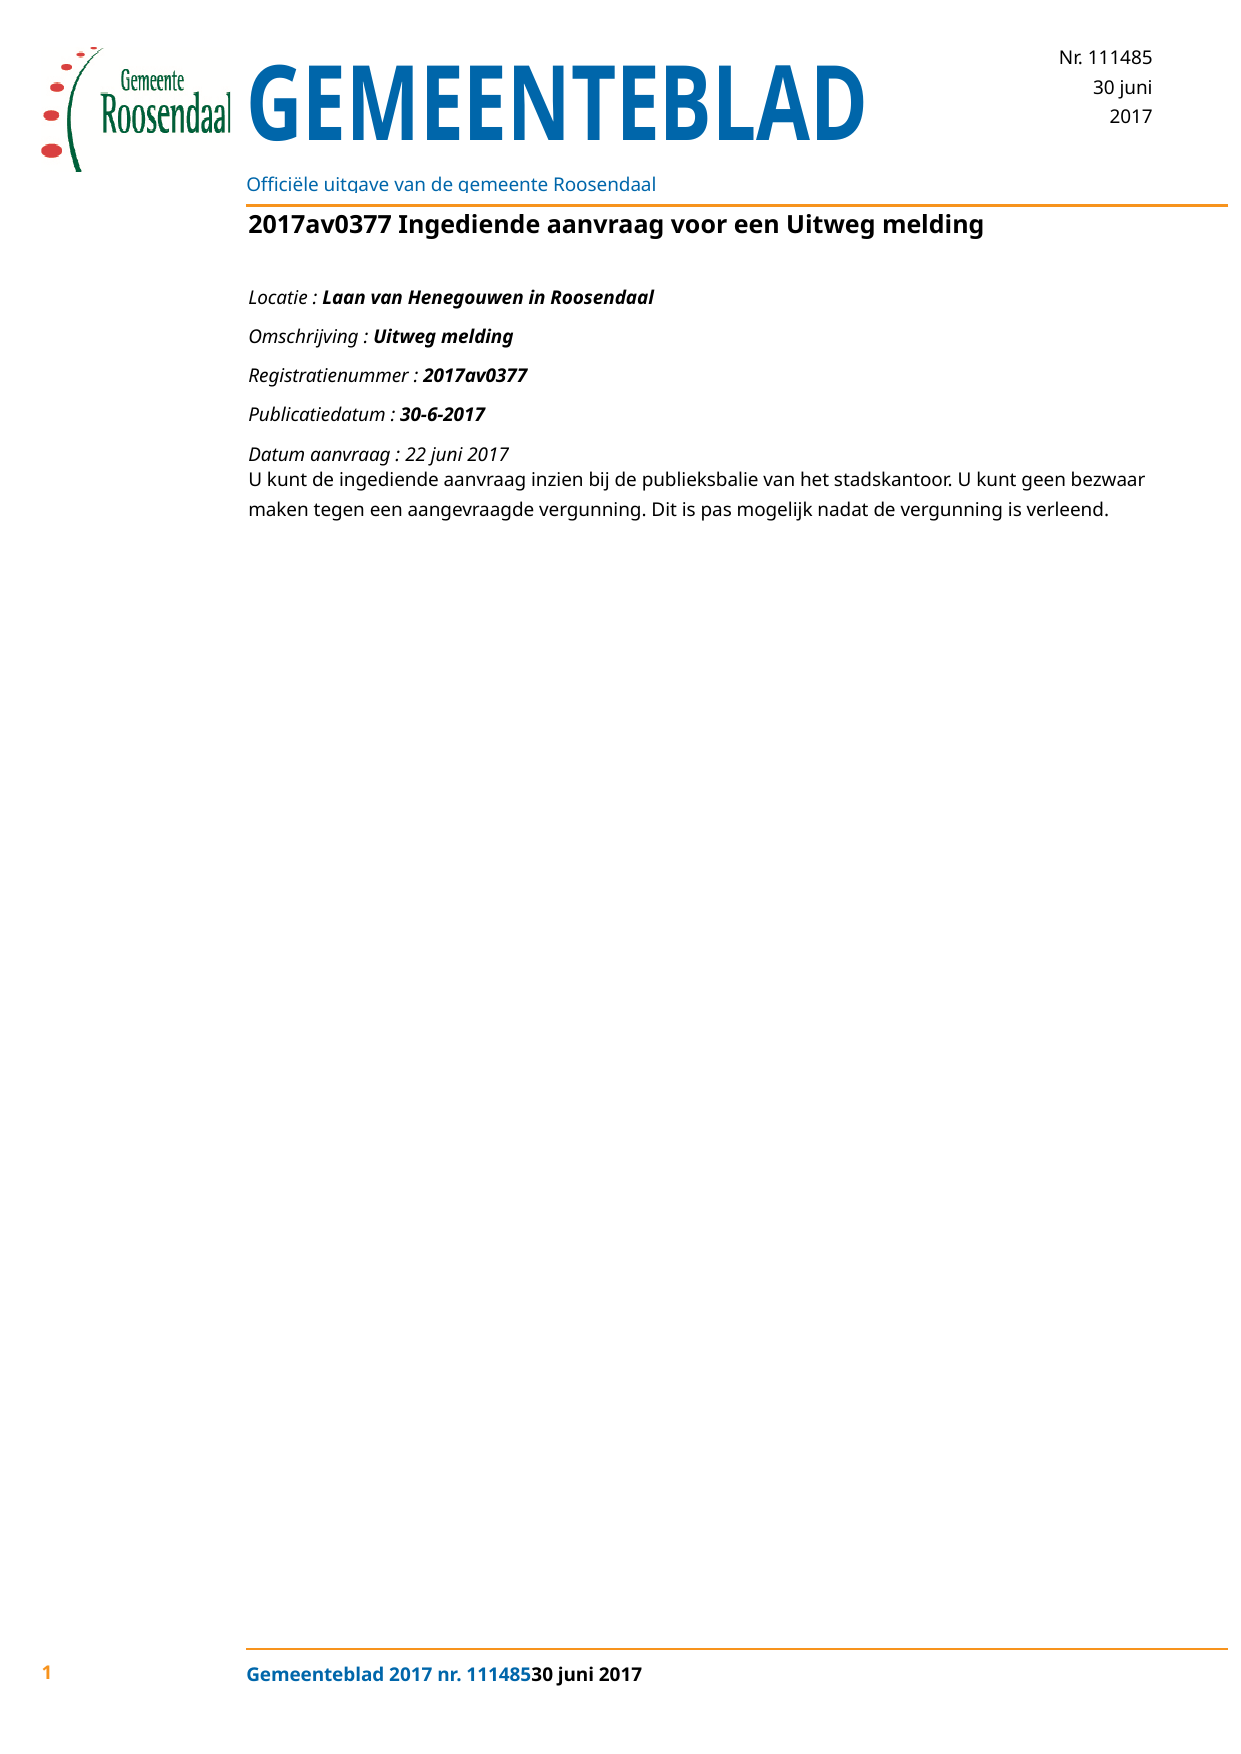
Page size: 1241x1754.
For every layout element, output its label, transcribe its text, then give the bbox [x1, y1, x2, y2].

text U kunt de ingediende aanvraag inzien bij de publieksbalie van het stadskantoor. U kunt geen bezwaar maken tegen een aangevraagde vergunning. Dit is pas mogelijk nadat de vergunning is verleend. [248, 467, 1152, 522]
text Registratienummer : 2017av0377 [248, 362, 1152, 388]
text Datum aanvraag : 22 juni 2017 [248, 441, 1152, 467]
text 2017av0377 Ingediende aanvraag voor een Uitweg melding [248, 207, 1152, 241]
text Omschrijving : Uitweg melding [248, 323, 1152, 349]
picture [41, 47, 231, 172]
text Publicatiedatum : 30-6-2017 [248, 402, 1152, 427]
text Locatie : Laan van Henegouwen in Roosendaal [248, 284, 1152, 309]
